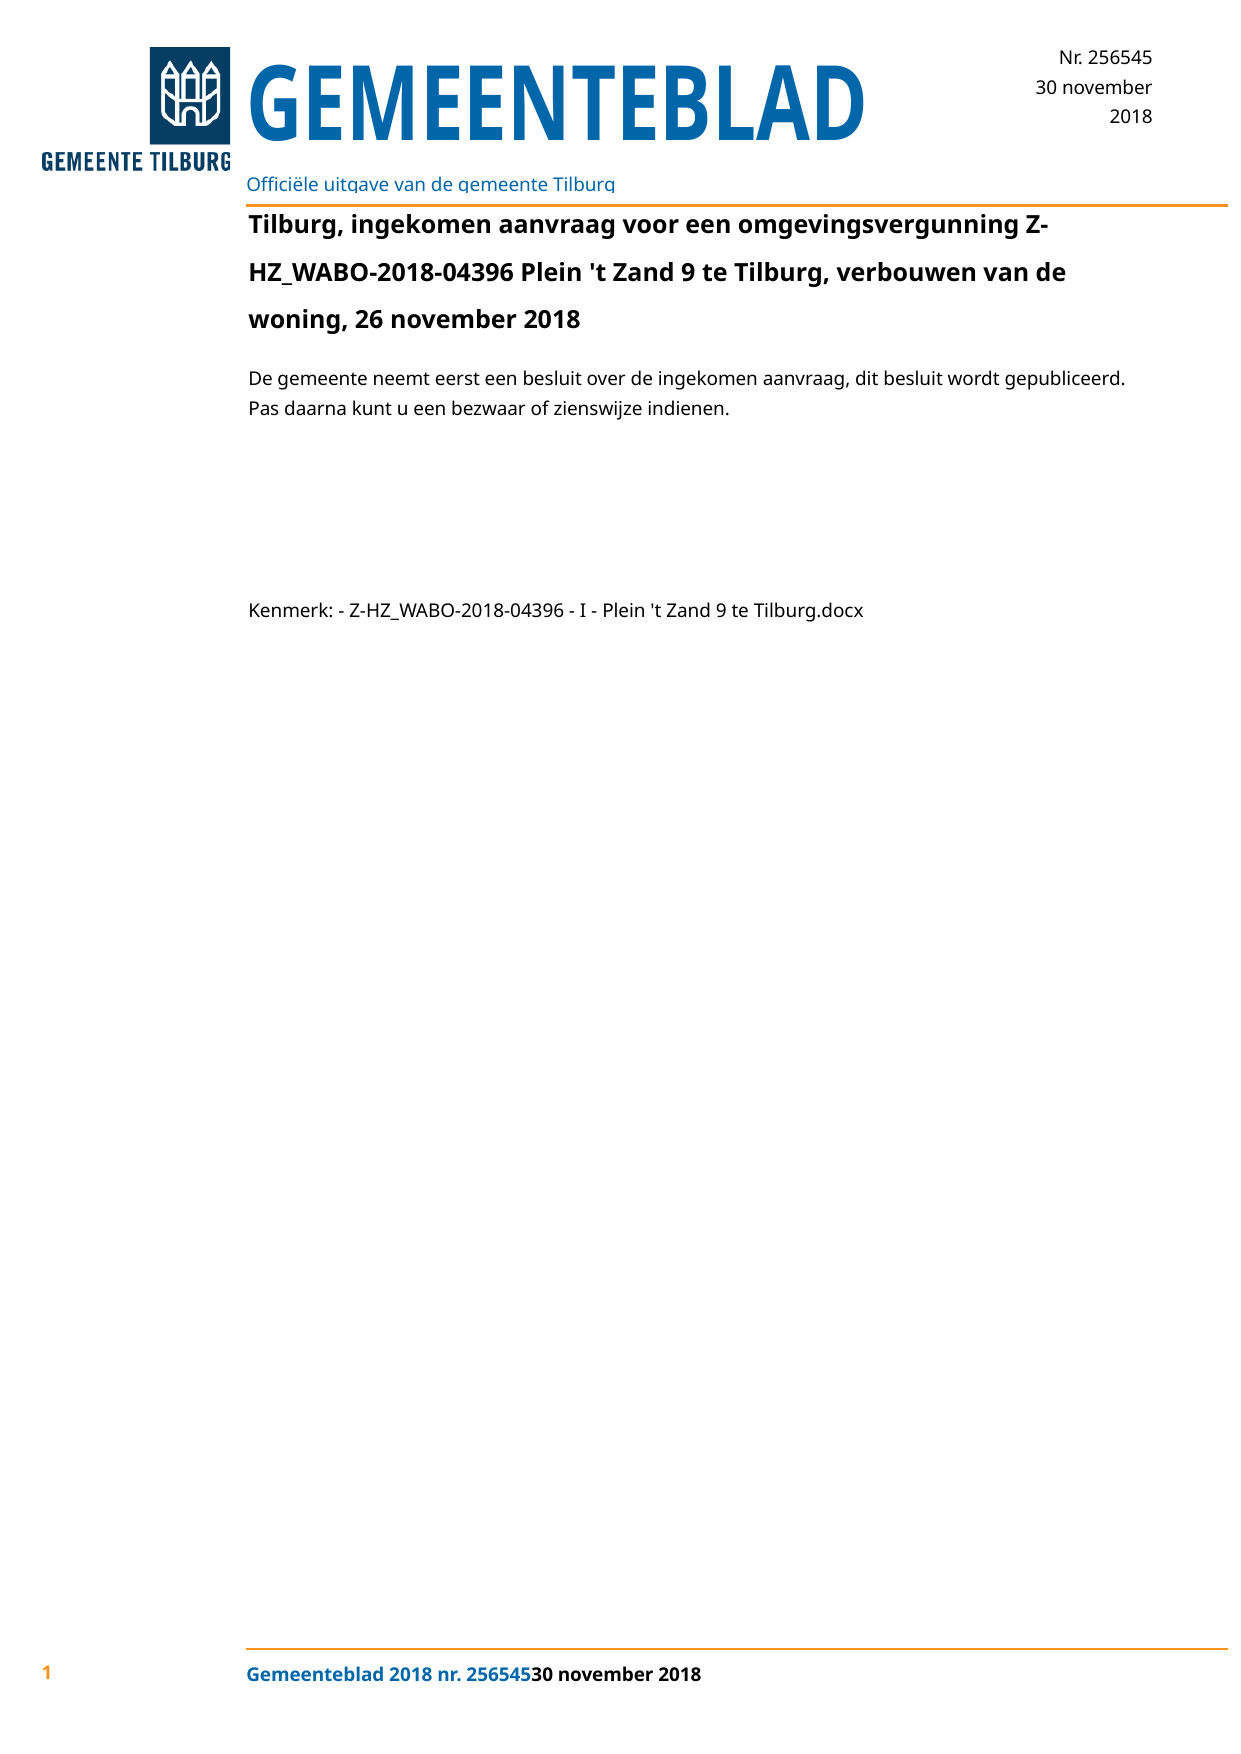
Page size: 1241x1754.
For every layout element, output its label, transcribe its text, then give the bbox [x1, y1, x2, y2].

text De gemeente neemt eerst een besluit over de ingekomen aanvraag, dit besluit wordt gepubliceerd. Pas daarna kunt u een bezwaar of zienswijze indienen. [248, 366, 1152, 421]
picture [41, 47, 231, 172]
text Tilburg, ingekomen aanvraag voor een omgevingsvergunning Z-HZ_WABO-2018-04396 Plein 't Zand 9 te Tilburg, verbouwen van de woning, 26 november 2018 [248, 207, 1152, 336]
text Kenmerk: - Z-HZ_WABO-2018-04396 - I - Plein 't Zand 9 te Tilburg.docx [248, 597, 1152, 622]
